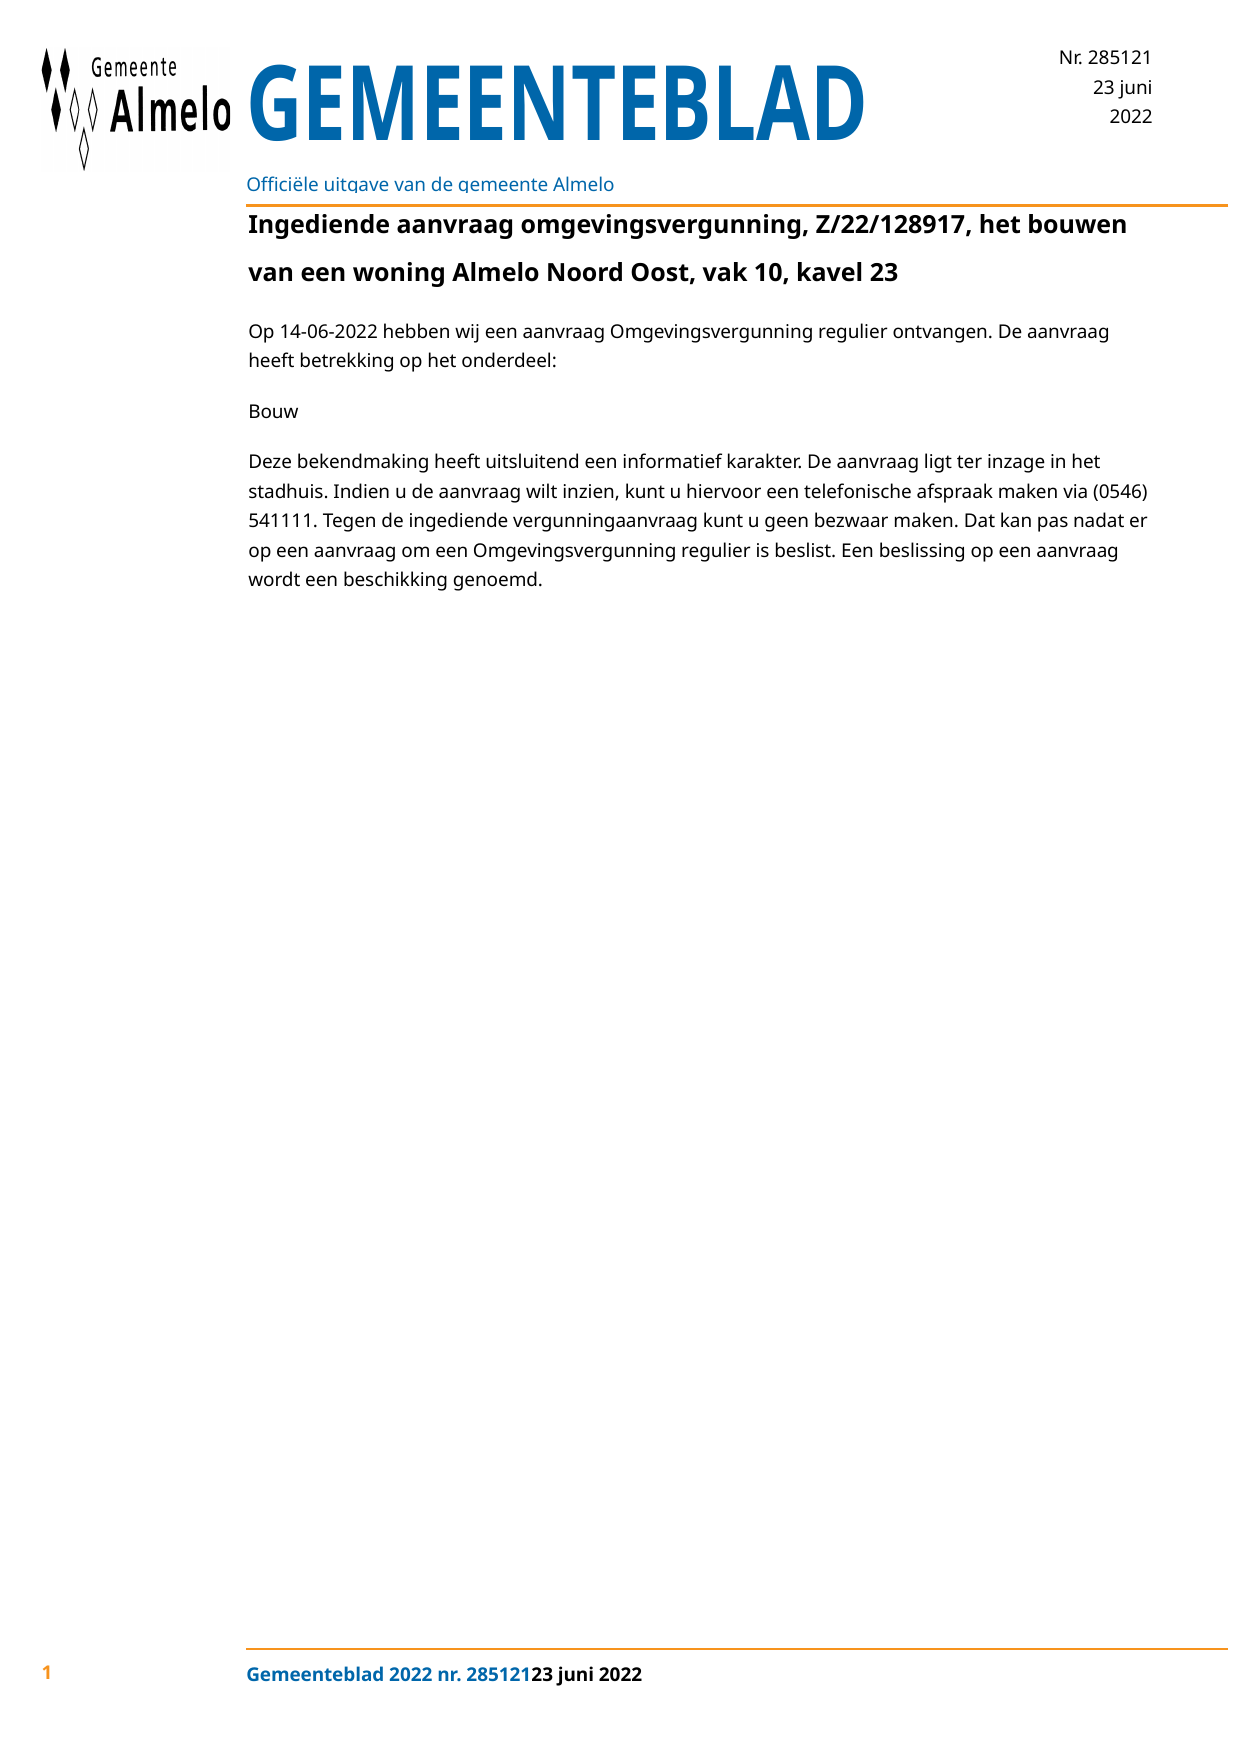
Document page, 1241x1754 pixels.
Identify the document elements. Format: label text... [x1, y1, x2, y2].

picture [41, 47, 231, 172]
text Deze bekendmaking heeft uitsluitend een informatief karakter. De aanvraag ligt ter inzage in het stadhuis. Indien u de aanvraag wilt inzien, kunt u hiervoor een telefonische afspraak maken via (0546) 541111. Tegen de ingediende vergunningaanvraag kunt u geen bezwaar maken. Dat kan pas nadat er op een aanvraag om een Omgevingsvergunning regulier is beslist. Een beslissing op een aanvraag wordt een beschikking genoemd. [248, 448, 1152, 592]
text Bouw [248, 398, 1152, 424]
text Ingediende aanvraag omgevingsvergunning, Z/22/128917, het bouwen van een woning Almelo Noord Oost, vak 10, kavel 23 [248, 207, 1152, 288]
text Op 14-06-2022 hebben wij een aanvraag Omgevingsvergunning regulier ontvangen. De aanvraag heeft betrekking op het onderdeel: [248, 318, 1152, 373]
